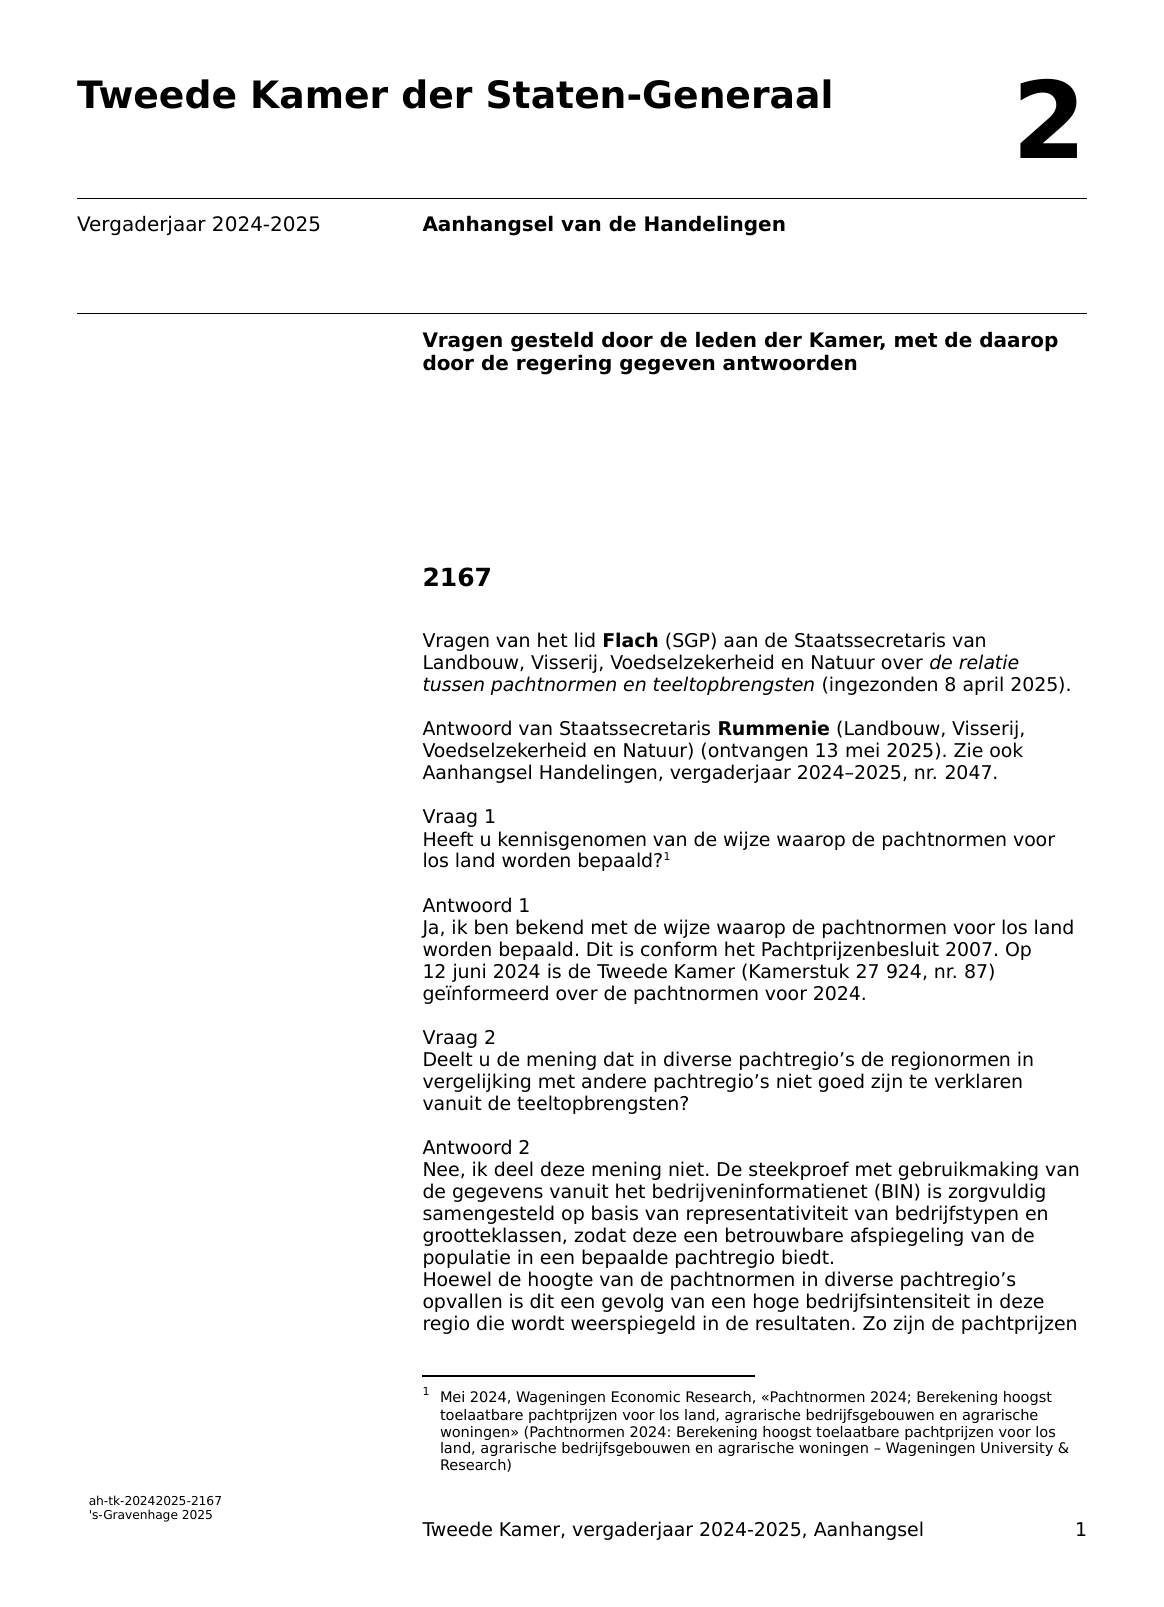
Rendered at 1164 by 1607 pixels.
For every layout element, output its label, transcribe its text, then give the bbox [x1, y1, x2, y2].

text Vraag 2 [422, 1027, 1087, 1049]
text Ja, ik ben bekend met de wijze waarop de pachtnormen voor los land worden bepaald. Dit is conform het Pachtprijzenbesluit 2007. Op 12 juni 2024 is de Tweede Kamer (Kamerstuk 27 924, nr. 87) geïnformeerd over de pachtnormen voor 2024. [422, 917, 1087, 1004]
text ah-tk-20242025-2167 [88, 1494, 323, 1508]
table_header Tweede Kamer der Staten-Generaal [77, 59, 886, 198]
text Vragen van het lid Flach (SGP) aan de Staatssecretaris van Landbouw, Visserij, Voedselzekerheid en Natuur over de relatie tussen pachtnormen en teeltopbrengsten (ingezonden 8 april 2025). [422, 630, 1087, 696]
table_cell Aanhangsel van de Handelingen [422, 199, 1087, 313]
text Mei 2024, Wageningen Economic Research, «Pachtnormen 2024; Berekening hoogst toelaatbare pachtprijzen voor los land, agrarische bedrijfsgebouwen en agrarische woningen» (Pachtnormen 2024: Berekening hoogst toelaatbare pachtprijzen voor los land, agrarische bedrijfsgebouwen en agrarische woningen – Wageningen University & Research) [422, 1385, 1087, 1474]
text Antwoord van Staatssecretaris Rummenie (Landbouw, Visserij, Voedselzekerheid en Natuur) (ontvangen 13 mei 2025). Zie ook Aanhangsel Handelingen, vergaderjaar 2024–2025, nr. 2047. [422, 718, 1087, 784]
text Heeft u kennisgenomen van de wijze waarop de pachtnormen voor los land worden bepaald? [422, 828, 1087, 872]
text Vraag 1 [422, 806, 1087, 828]
text Hoewel de hoogte van de pachtnormen in diverse pachtregio’s opvallen is dit een gevolg van een hoge bedrijfsintensiteit in deze regio die wordt weerspiegeld in de resultaten. Zo zijn de pachtprijzen [422, 1269, 1087, 1334]
text 's-Gravenhage 2025 [88, 1508, 323, 1522]
table_cell [77, 314, 422, 375]
text Nee, ik deel deze mening niet. De steekproef met gebruikmaking van de gegevens vanuit het bedrijveninformatienet (BIN) is zorgvuldig samengesteld op basis van representativiteit van bedrijfstypen en grootteklassen, zodat deze een betrouwbare afspiegeling van de populatie in een bepaalde pachtregio biedt. [422, 1159, 1087, 1269]
table_header 2 [886, 59, 1087, 198]
text Deelt u de mening dat in diverse pachtregio’s de regionormen in vergelijking met andere pachtregio’s niet goed zijn te verklaren vanuit de teeltopbrengsten? [422, 1049, 1087, 1114]
text 2167 [422, 563, 1087, 592]
text Antwoord 1 [422, 894, 1087, 917]
table_cell Vergaderjaar 2024-2025 [77, 199, 422, 313]
table_cell Vragen gesteld door de leden der Kamer, met de daarop door de regering gegeven antwoorden [422, 314, 1087, 375]
text Antwoord 2 [422, 1137, 1087, 1159]
